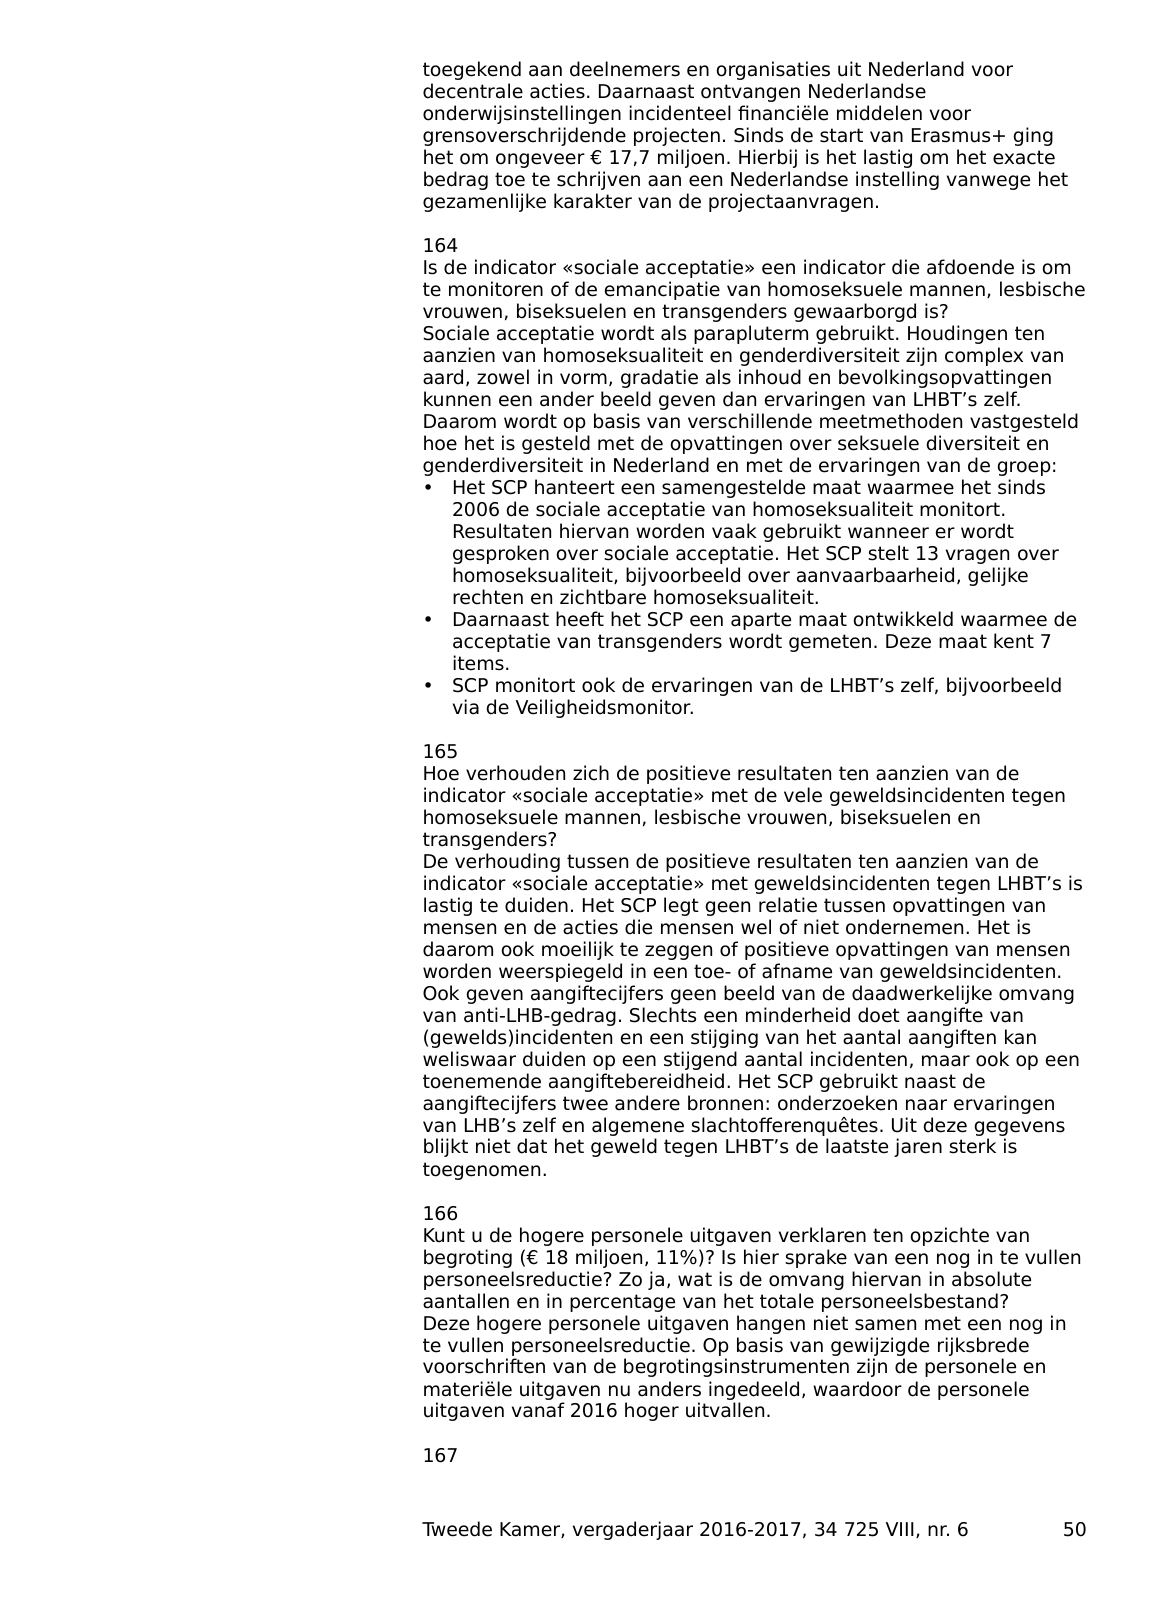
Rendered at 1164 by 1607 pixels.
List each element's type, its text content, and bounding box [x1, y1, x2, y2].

text Kunt u de hogere personele uitgaven verklaren ten opzichte van begroting (€ 18 miljoen, 11%)? Is hier sprake van een nog in te vullen personeelsreductie? Zo ja, wat is de omvang hiervan in absolute aantallen en in percentage van het totale personeelsbestand? [422, 1224, 1087, 1312]
text • SCP monitort ook de ervaringen van de LHBT’s zelf, bijvoorbeeld via de Veiligheidsmonitor. [422, 675, 1087, 719]
text De verhouding tussen de positieve resultaten ten aanzien van de indicator «sociale acceptatie» met geweldsincidenten tegen LHBT’s is lastig te duiden. Het SCP legt geen relatie tussen opvattingen van mensen en de acties die mensen wel of niet ondernemen. Het is daarom ook moeilijk te zeggen of positieve opvattingen van mensen worden weerspiegeld in een toe- of afname van geweldsincidenten. Ook geven aangiftecijfers geen beeld van de daadwerkelijke omvang van anti-LHB-gedrag. Slechts een minderheid doet aangifte van (gewelds)incidenten en een stijging van het aantal aangiften kan weliswaar duiden op een stijgend aantal incidenten, maar ook op een toenemende aangiftebereidheid. Het SCP gebruikt naast de aangiftecijfers twee andere bronnen: onderzoeken naar ervaringen van LHB’s zelf en algemene slachtofferenquêtes. Uit deze gegevens blijkt niet dat het geweld tegen LHBT’s de laatste jaren sterk is toegenomen. [422, 851, 1087, 1180]
text • Het SCP hanteert een samengestelde maat waarmee het sinds 2006 de sociale acceptatie van homoseksualiteit monitort. Resultaten hiervan worden vaak gebruikt wanneer er wordt gesproken over sociale acceptatie. Het SCP stelt 13 vragen over homoseksualiteit, bijvoorbeeld over aanvaarbaarheid, gelijke rechten en zichtbare homoseksualiteit. [422, 477, 1087, 609]
text 166 [422, 1203, 1087, 1224]
text 167 [422, 1444, 1087, 1467]
text Hoe verhouden zich de positieve resultaten ten aanzien van de indicator «sociale acceptatie» met de vele geweldsincidenten tegen homoseksuele mannen, lesbische vrouwen, biseksuelen en transgenders? [422, 763, 1087, 851]
text 165 [422, 741, 1087, 763]
text Deze hogere personele uitgaven hangen niet samen met een nog in te vullen personeelsreductie. Op basis van gewijzigde rijksbrede voorschriften van de begrotingsinstrumenten zijn de personele en materiële uitgaven nu anders ingedeeld, waardoor de personele uitgaven vanaf 2016 hoger uitvallen. [422, 1312, 1087, 1422]
text toegekend aan deelnemers en organisaties uit Nederland voor decentrale acties. Daarnaast ontvangen Nederlandse onderwijsinstellingen incidenteel financiële middelen voor grensoverschrijdende projecten. Sinds de start van Erasmus+ ging het om ongeveer € 17,7 miljoen. Hierbij is het lastig om het exacte bedrag toe te schrijven aan een Nederlandse instelling vanwege het gezamenlijke karakter van de projectaanvragen. [422, 59, 1087, 213]
text 164 [422, 235, 1087, 257]
text Sociale acceptatie wordt als parapluterm gebruikt. Houdingen ten aanzien van homoseksualiteit en genderdiversiteit zijn complex van aard, zowel in vorm, gradatie als inhoud en bevolkingsopvattingen kunnen een ander beeld geven dan ervaringen van LHBT’s zelf. Daarom wordt op basis van verschillende meetmethoden vastgesteld hoe het is gesteld met de opvattingen over seksuele diversiteit en genderdiversiteit in Nederland en met de ervaringen van de groep: [422, 323, 1087, 477]
text Is de indicator «sociale acceptatie» een indicator die afdoende is om te monitoren of de emancipatie van homoseksuele mannen, lesbische vrouwen, biseksuelen en transgenders gewaarborgd is? [422, 257, 1087, 323]
text • Daarnaast heeft het SCP een aparte maat ontwikkeld waarmee de acceptatie van transgenders wordt gemeten. Deze maat kent 7 items. [422, 609, 1087, 675]
